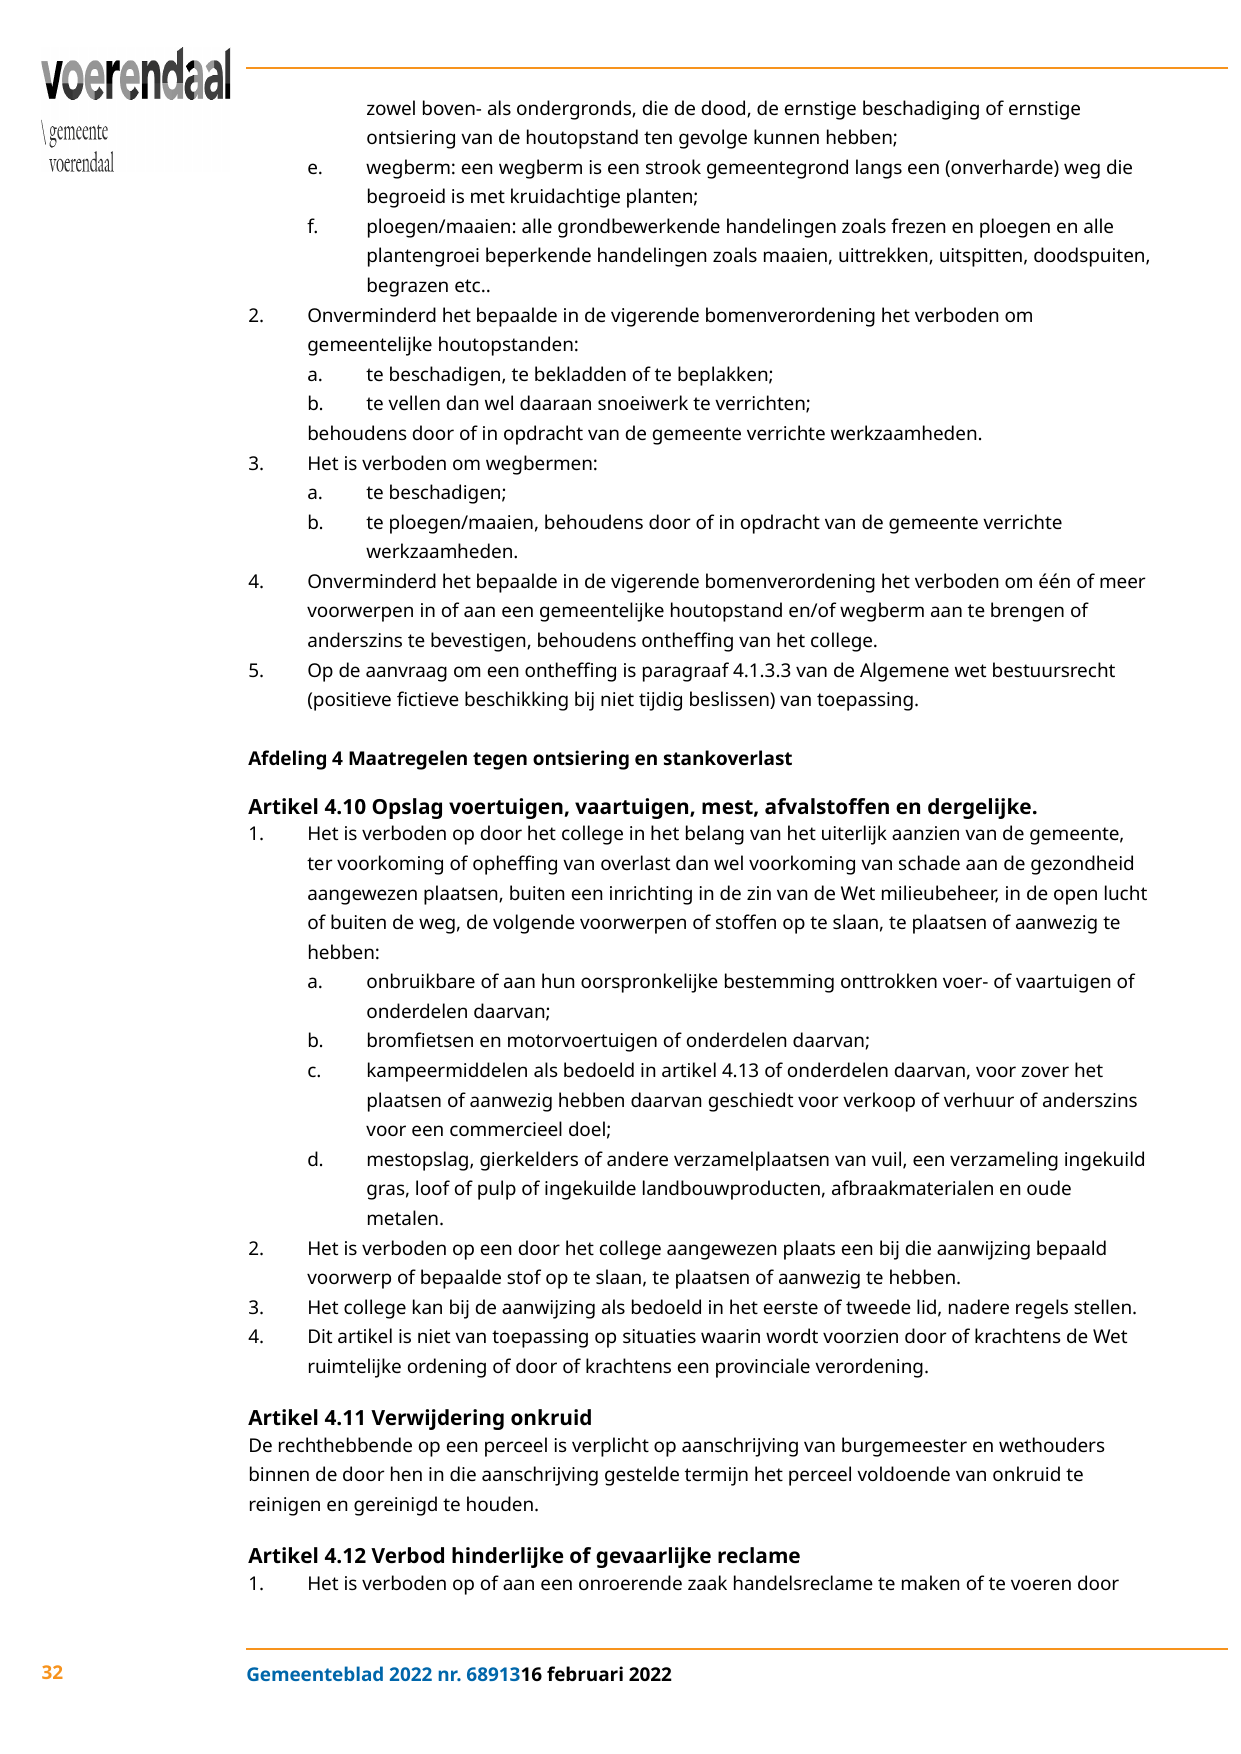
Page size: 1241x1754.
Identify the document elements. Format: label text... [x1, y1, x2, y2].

list zowel boven- als ondergronds, die de dood, de ernstige beschadiging of ernstige ontsiering van de houtopstand ten gevolge kunnen hebben; [307, 95, 1152, 150]
list ploegen/maaien: alle grondbewerkende handelingen zoals frezen en ploegen en alle plantengroei beperkende handelingen zoals maaien, uittrekken, uitspitten, doodspuiten, begrazen etc.. [307, 213, 1152, 298]
picture [41, 47, 231, 172]
list te ploegen/maaien, behoudens door of in opdracht van de gemeente verrichte werkzaamheden. [307, 509, 1152, 564]
list Dit artikel is niet van toepassing op situaties waarin wordt voorzien door of krachtens de Wet ruimtelijke ordening of door of krachtens een provinciale verordening. [248, 1323, 1152, 1379]
list Het is verboden op door het college in het belang van het uiterlijk aanzien van de gemeente, ter voorkoming of opheffing van overlast dan wel voorkoming van schade aan de gezondheid aangewezen plaatsen, buiten een inrichting in de zin van de Wet milieubeheer, in de open lucht of buiten de weg, de volgende voorwerpen of stoffen op te slaan, te plaatsen of aanwezig te hebben: [248, 821, 1152, 965]
text Artikel 4.11 Verwijdering onkruid [248, 1403, 1152, 1432]
list kampeermiddelen als bedoeld in artikel 4.13 of onderdelen daarvan, voor zover het plaatsen of aanwezig hebben daarvan geschiedt voor verkoop of verhuur of anderszins voor een commercieel doel; [307, 1057, 1152, 1142]
text De rechthebbende op een perceel is verplicht op aanschrijving van burgemeester en wethouders binnen de door hen in die aanschrijving gestelde termijn het perceel voldoende van onkruid te reinigen en gereinigd te houden. [248, 1432, 1152, 1517]
text Artikel 4.12 Verbod hinderlijke of gevaarlijke reclame [248, 1542, 1152, 1570]
list wegberm: een wegberm is een strook gemeentegrond langs een (onverharde) weg die begroeid is met kruidachtige planten; [307, 154, 1152, 209]
list Het is verboden om wegbermen: [248, 450, 1152, 476]
list te beschadigen, te bekladden of te beplakken; [307, 361, 1152, 387]
list Het college kan bij de aanwijzing als bedoeld in het eerste of tweede lid, nadere regels stellen. [248, 1294, 1152, 1320]
text Artikel 4.10 Opslag voertuigen, vaartuigen, mest, afvalstoffen en dergelijke. [248, 792, 1152, 821]
list behoudens door of in opdracht van de gemeente verrichte werkzaamheden. [248, 420, 1152, 446]
text Afdeling 4 Maatregelen tegen ontsiering en stankoverlast [248, 746, 1152, 771]
list te vellen dan wel daaraan snoeiwerk te verrichten; [307, 391, 1152, 416]
list te beschadigen; [307, 479, 1152, 505]
list bromfietsen en motorvoertuigen of onderdelen daarvan; [307, 1028, 1152, 1053]
list Onverminderd het bepaalde in de vigerende bomenverordening het verboden om gemeentelijke houtopstanden: [248, 302, 1152, 357]
list Onverminderd het bepaalde in de vigerende bomenverordening het verboden om één of meer voorwerpen in of aan een gemeentelijke houtopstand en/of wegberm aan te brengen of anderszins te bevestigen, behoudens ontheffing van het college. [248, 568, 1152, 653]
list Het is verboden op of aan een onroerende zaak handelsreclame te maken of te voeren door [248, 1570, 1152, 1596]
list onbruikbare of aan hun oorspronkelijke bestemming onttrokken voer- of vaartuigen of onderdelen daarvan; [307, 968, 1152, 1024]
list Op de aanvraag om een ontheffing is paragraaf 4.1.3.3 van de Algemene wet bestuursrecht (positieve fictieve beschikking bij niet tijdig beslissen) van toepassing. [248, 657, 1152, 712]
list mestopslag, gierkelders of andere verzamelplaatsen van vuil, een verzameling ingekuild gras, loof of pulp of ingekuilde landbouwproducten, afbraakmaterialen en oude metalen. [307, 1146, 1152, 1231]
list Het is verboden op een door het college aangewezen plaats een bij die aanwijzing bepaald voorwerp of bepaalde stof op te slaan, te plaatsen of aanwezig te hebben. [248, 1235, 1152, 1290]
